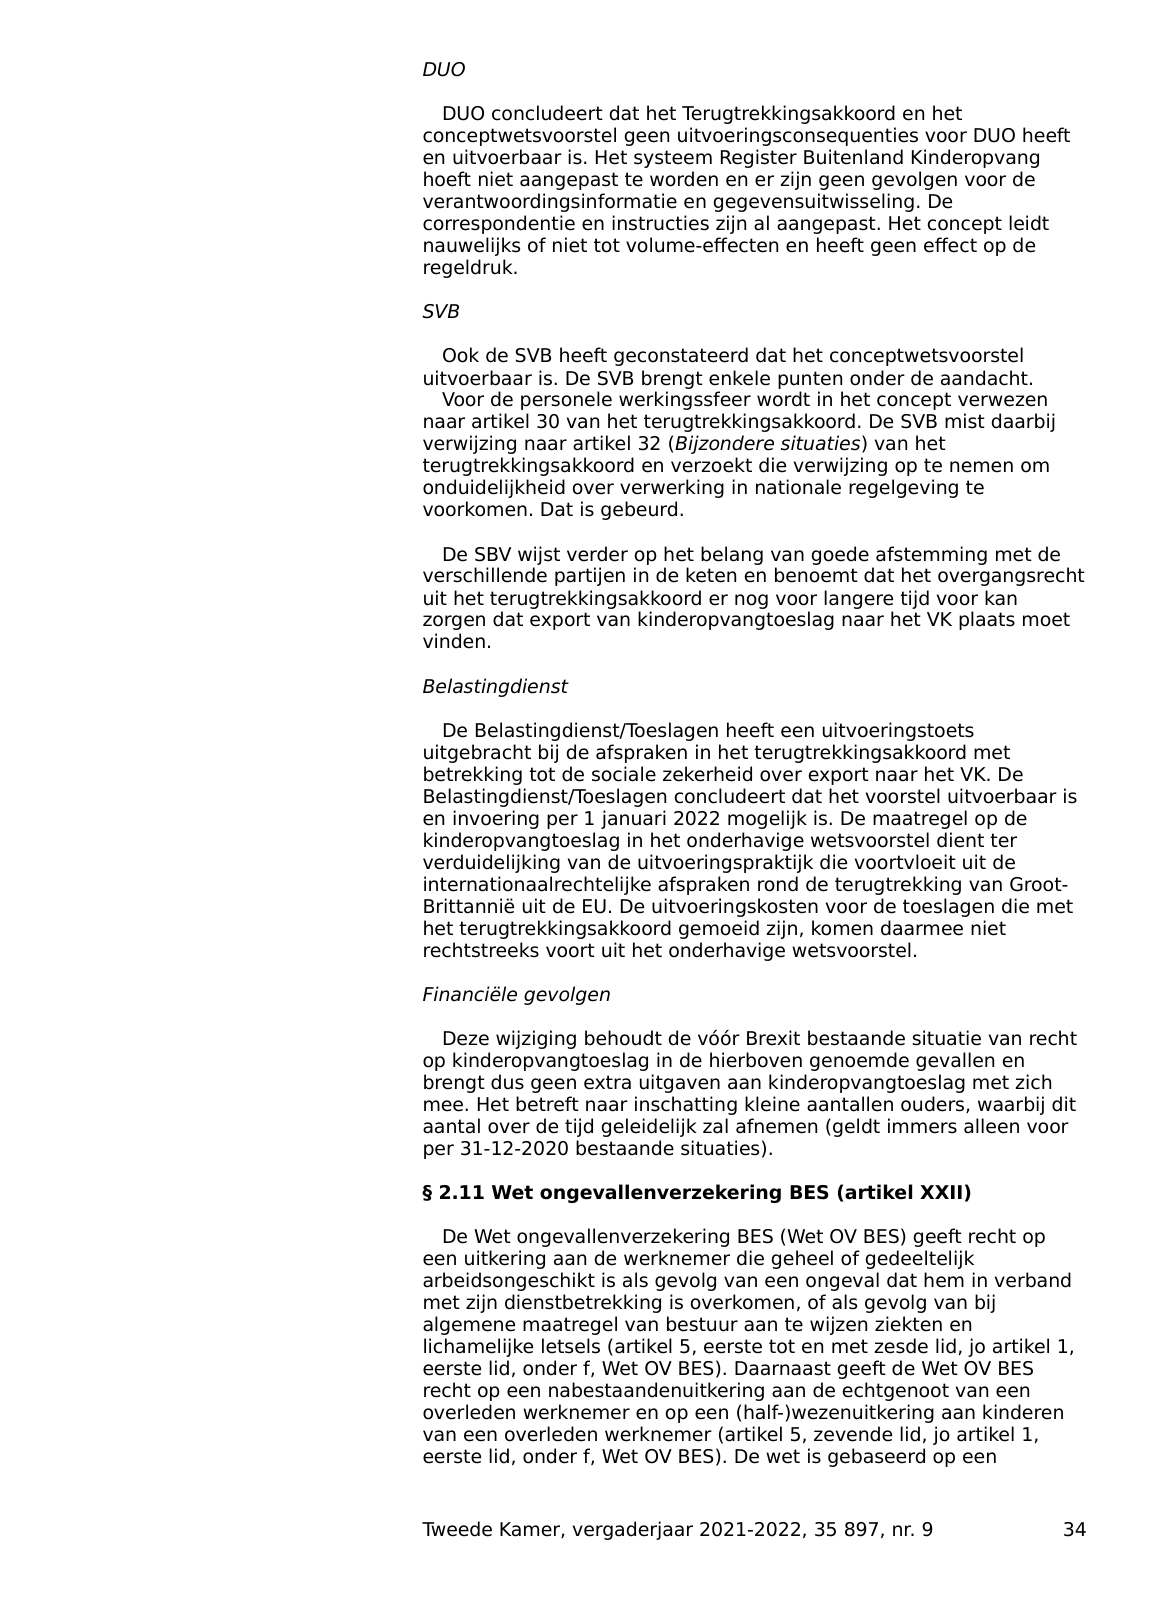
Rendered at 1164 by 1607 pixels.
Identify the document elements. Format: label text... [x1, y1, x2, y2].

text Deze wijziging behoudt de vóór Brexit bestaande situatie van recht op kinderopvangtoeslag in de hierboven genoemde gevallen en brengt dus geen extra uitgaven aan kinderopvangtoeslag met zich mee. Het betreft naar inschatting kleine aantallen ouders, waarbij dit aantal over de tijd geleidelijk zal afnemen (geldt immers alleen voor per 31-12-2020 bestaande situaties). [422, 1028, 1087, 1160]
text Ook de SVB heeft geconstateerd dat het conceptwetsvoorstel uitvoerbaar is. De SVB brengt enkele punten onder de aandacht. [422, 345, 1087, 389]
subtitle Belastingdienst [422, 676, 1087, 697]
subtitle Financiële gevolgen [422, 984, 1087, 1006]
subtitle SVB [422, 301, 1087, 323]
text De Belastingdienst/Toeslagen heeft een uitvoeringstoets uitgebracht bij de afspraken in het terugtrekkingsakkoord met betrekking tot de sociale zekerheid over export naar het VK. De Belastingdienst/Toeslagen concludeert dat het voorstel uitvoerbaar is en invoering per 1 januari 2022 mogelijk is. De maatregel op de kinderopvangtoeslag in het onderhavige wetsvoorstel dient ter verduidelijking van de uitvoeringspraktijk die voortvloeit uit de internationaalrechtelijke afspraken rond de terugtrekking van Groot-Brittannië uit de EU. De uitvoeringskosten voor de toeslagen die met het terugtrekkingsakkoord gemoeid zijn, komen daarmee niet rechtstreeks voort uit het onderhavige wetsvoorstel. [422, 720, 1087, 961]
subtitle § 2.11 Wet ongevallenverzekering BES (artikel XXII) [422, 1182, 1087, 1204]
text De SBV wijst verder op het belang van goede afstemming met de verschillende partijen in de keten en benoemt dat het overgangsrecht uit het terugtrekkingsakkoord er nog voor langere tijd voor kan zorgen dat export van kinderopvangtoeslag naar het VK plaats moet vinden. [422, 543, 1087, 653]
text DUO concludeert dat het Terugtrekkingsakkoord en het conceptwetsvoorstel geen uitvoeringsconsequenties voor DUO heeft en uitvoerbaar is. Het systeem Register Buitenland Kinderopvang hoeft niet aangepast te worden en er zijn geen gevolgen voor de verantwoordingsinformatie en gegevensuitwisseling. De correspondentie en instructies zijn al aangepast. Het concept leidt nauwelijks of niet tot volume-effecten en heeft geen effect op de regeldruk. [422, 103, 1087, 279]
text Voor de personele werkingssfeer wordt in het concept verwezen naar artikel 30 van het terugtrekkingsakkoord. De SVB mist daarbij verwijzing naar artikel 32 (Bijzondere situaties) van het terugtrekkingsakkoord en verzoekt die verwijzing op te nemen om onduidelijkheid over verwerking in nationale regelgeving te voorkomen. Dat is gebeurd. [422, 389, 1087, 521]
subtitle DUO [422, 59, 1087, 81]
text De Wet ongevallenverzekering BES (Wet OV BES) geeft recht op een uitkering aan de werknemer die geheel of gedeeltelijk arbeidsongeschikt is als gevolg van een ongeval dat hem in verband met zijn dienstbetrekking is overkomen, of als gevolg van bij algemene maatregel van bestuur aan te wijzen ziekten en lichamelijke letsels (artikel 5, eerste tot en met zesde lid, jo artikel 1, eerste lid, onder f, Wet OV BES). Daarnaast geeft de Wet OV BES recht op een nabestaandenuitkering aan de echtgenoot van een overleden werknemer en op een (half-)wezenuitkering aan kinderen van een overleden werknemer (artikel 5, zevende lid, jo artikel 1, eerste lid, onder f, Wet OV BES). De wet is gebaseerd op een [422, 1226, 1087, 1468]
